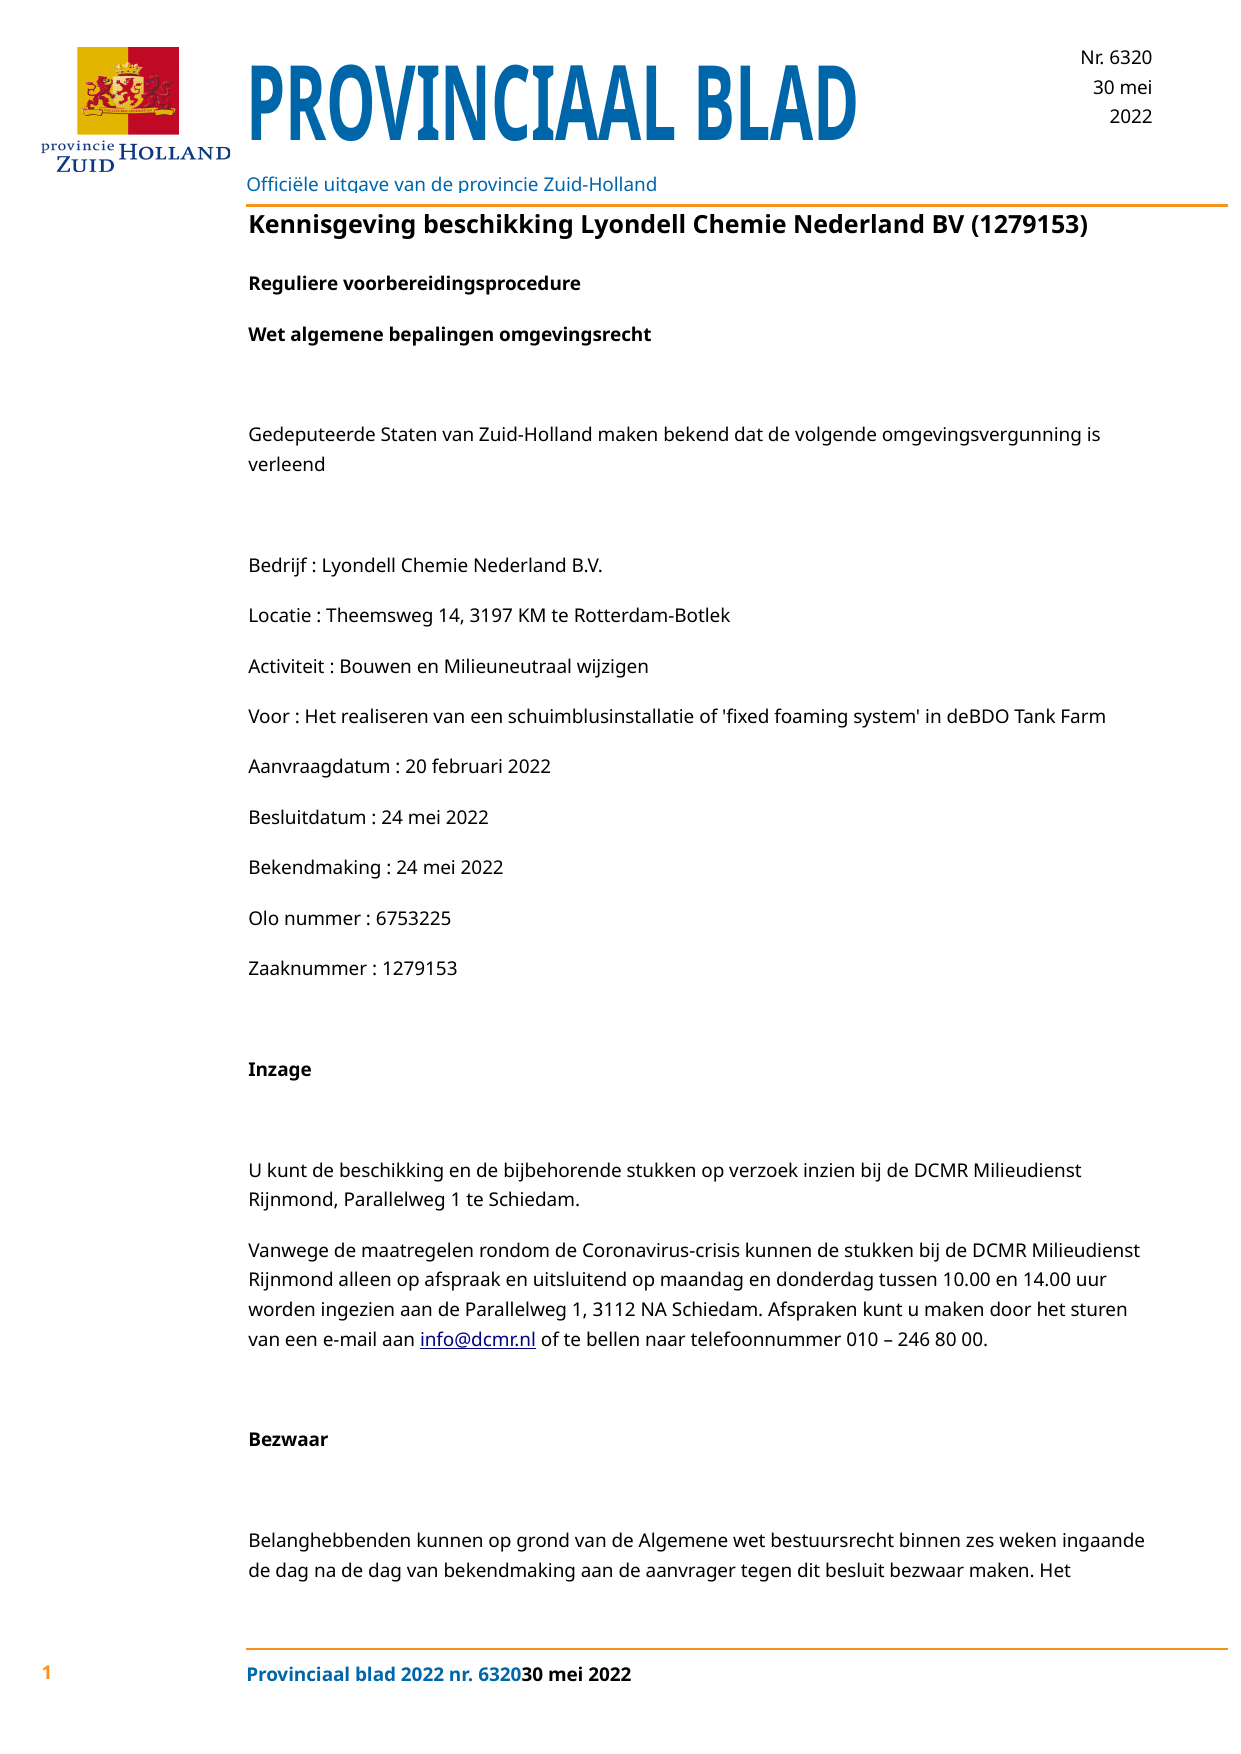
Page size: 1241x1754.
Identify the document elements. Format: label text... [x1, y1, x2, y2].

text Voor : Het realiseren van een schuimblusinstallatie of 'fixed foaming system' in deBDO Tank Farm [248, 703, 1152, 729]
text Kennisgeving beschikking Lyondell Chemie Nederland BV (1279153) [248, 207, 1152, 241]
text Wet algemene bepalingen omgevingsrecht [248, 321, 1152, 346]
text Aanvraagdatum : 20 februari 2022 [248, 754, 1152, 779]
picture [41, 47, 231, 172]
text Reguliere voorbereidingsprocedure [248, 270, 1152, 296]
text Olo nummer : 6753225 [248, 905, 1152, 931]
text Locatie : Theemsweg 14, 3197 KM te Rotterdam-Botlek [248, 602, 1152, 628]
text Gedeputeerde Staten van Zuid-Holland maken bekend dat de volgende omgevingsvergunning is verleend [248, 422, 1152, 477]
text U kunt de beschikking en de bijbehorende stukken op verzoek inzien bij de DCMR Milieudienst Rijnmond, Parallelweg 1 te Schiedam. [248, 1157, 1152, 1212]
text Activiteit : Bouwen en Milieuneutraal wijzigen [248, 653, 1152, 678]
text Vanwege de maatregelen rondom de Coronavirus-crisis kunnen de stukken bij de DCMR Milieudienst Rijnmond alleen op afspraak en uitsluitend op maandag en donderdag tussen 10.00 en 14.00 uur worden ingezien aan de Parallelweg 1, 3112 NA Schiedam. Afspraken kunt u maken door het sturen van een e-mail aan info@dcmr.nl of te bellen naar telefoonnummer 010 – 246 80 00. [248, 1237, 1152, 1351]
text Inzage [248, 1056, 1152, 1082]
text Zaaknummer : 1279153 [248, 955, 1152, 981]
text Bedrijf : Lyondell Chemie Nederland B.V. [248, 552, 1152, 578]
text Bekendmaking : 24 mei 2022 [248, 854, 1152, 880]
text Belanghebbenden kunnen op grond van de Algemene wet bestuursrecht binnen zes weken ingaande de dag na de dag van bekendmaking aan de aanvrager tegen dit besluit bezwaar maken. Het [248, 1527, 1152, 1583]
text Besluitdatum : 24 mei 2022 [248, 804, 1152, 830]
text Bezwaar [248, 1427, 1152, 1452]
